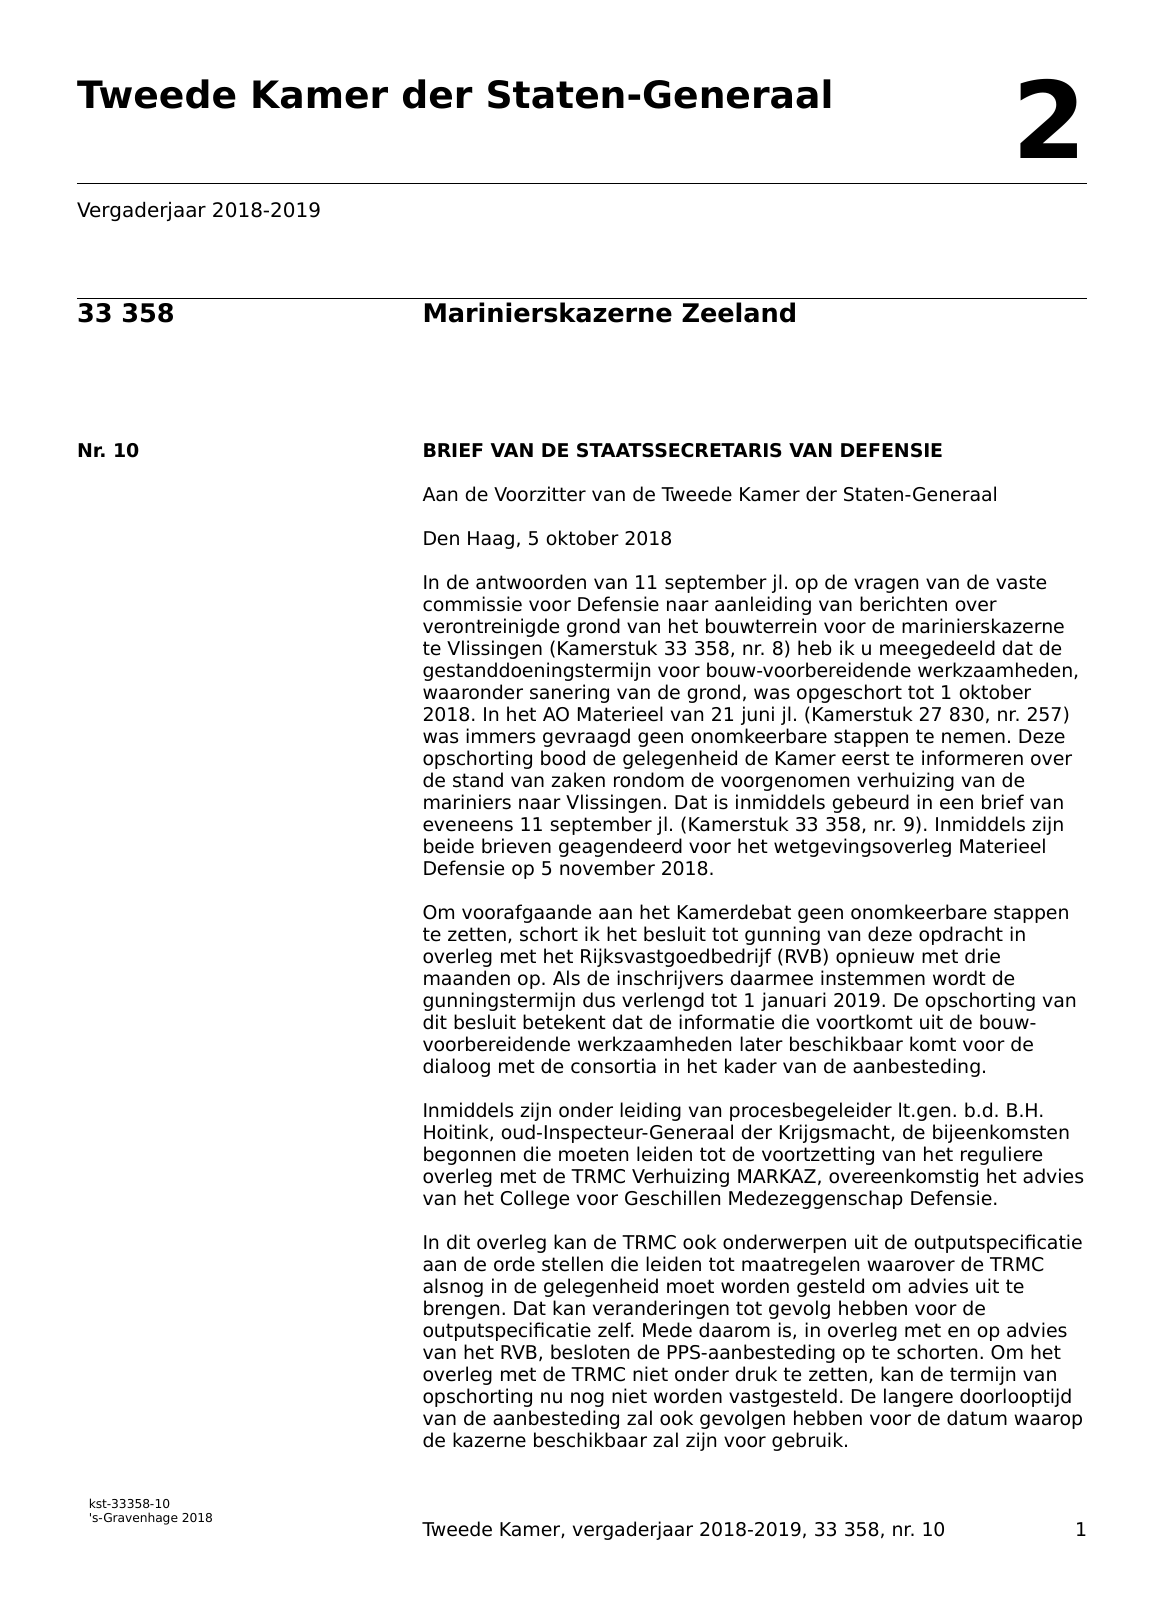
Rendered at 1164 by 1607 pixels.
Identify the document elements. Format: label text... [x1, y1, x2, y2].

text In dit overleg kan de TRMC ook onderwerpen uit de outputspecificatie aan de orde stellen die leiden tot maatregelen waarover de TRMC alsnog in de gelegenheid moet worden gesteld om advies uit te brengen. Dat kan veranderingen tot gevolg hebben voor de outputspecificatie zelf. Mede daarom is, in overleg met en op advies van het RVB, besloten de PPS-aanbesteding op te schorten. Om het overleg met de TRMC niet onder druk te zetten, kan de termijn van opschorting nu nog niet worden vastgesteld. De langere doorlooptijd van de aanbesteding zal ook gevolgen hebben voor de datum waarop de kazerne beschikbaar zal zijn voor gebruik. [422, 1232, 1087, 1452]
subtitle Nr. 10 BRIEF VAN DE STAATSSECRETARIS VAN DEFENSIE [77, 440, 1087, 462]
table_cell Vergaderjaar 2018-2019 [77, 184, 1087, 298]
text kst-33358-10 [88, 1497, 323, 1511]
table_header 2 [886, 59, 1087, 183]
text Aan de Voorzitter van de Tweede Kamer der Staten-Generaal [422, 484, 1087, 506]
text Om voorafgaande aan het Kamerdebat geen onomkeerbare stappen te zetten, schort ik het besluit tot gunning van deze opdracht in overleg met het Rijksvastgoedbedrijf (RVB) opnieuw met drie maanden op. Als de inschrijvers daarmee instemmen wordt de gunningstermijn dus verlengd tot 1 januari 2019. De opschorting van dit besluit betekent dat de informatie die voortkomt uit de bouw-voorbereidende werkzaamheden later beschikbaar komt voor de dialoog met de consortia in het kader van de aanbesteding. [422, 902, 1087, 1078]
text In de antwoorden van 11 september jl. op de vragen van de vaste commissie voor Defensie naar aanleiding van berichten over verontreinigde grond van het bouwterrein voor de marinierskazerne te Vlissingen (Kamerstuk 33 358, nr. 8) heb ik u meegedeeld dat de gestanddoeningstermijn voor bouw-voorbereidende werkzaamheden, waaronder sanering van de grond, was opgeschort tot 1 oktober 2018. In het AO Materieel van 21 juni jl. (Kamerstuk 27 830, nr. 257) was immers gevraagd geen onomkeerbare stappen te nemen. Deze opschorting bood de gelegenheid de Kamer eerst te informeren over de stand van zaken rondom de voorgenomen verhuizing van de mariniers naar Vlissingen. Dat is inmiddels gebeurd in een brief van eveneens 11 september jl. (Kamerstuk 33 358, nr. 9). Inmiddels zijn beide brieven geagendeerd voor het wetgevingsoverleg Materieel Defensie op 5 november 2018. [422, 572, 1087, 880]
text 's-Gravenhage 2018 [88, 1511, 323, 1525]
text Inmiddels zijn onder leiding van procesbegeleider lt.gen. b.d. B.H. Hoitink, oud-Inspecteur-Generaal der Krijgsmacht, de bijeenkomsten begonnen die moeten leiden tot de voortzetting van het reguliere overleg met de TRMC Verhuizing MARKAZ, overeenkomstig het advies van het College voor Geschillen Medezeggenschap Defensie. [422, 1100, 1087, 1210]
text Den Haag, 5 oktober 2018 [422, 528, 1087, 550]
table_header Tweede Kamer der Staten-Generaal [77, 59, 886, 183]
subtitle 33 358 Marinierskazerne Zeeland [77, 299, 1087, 329]
